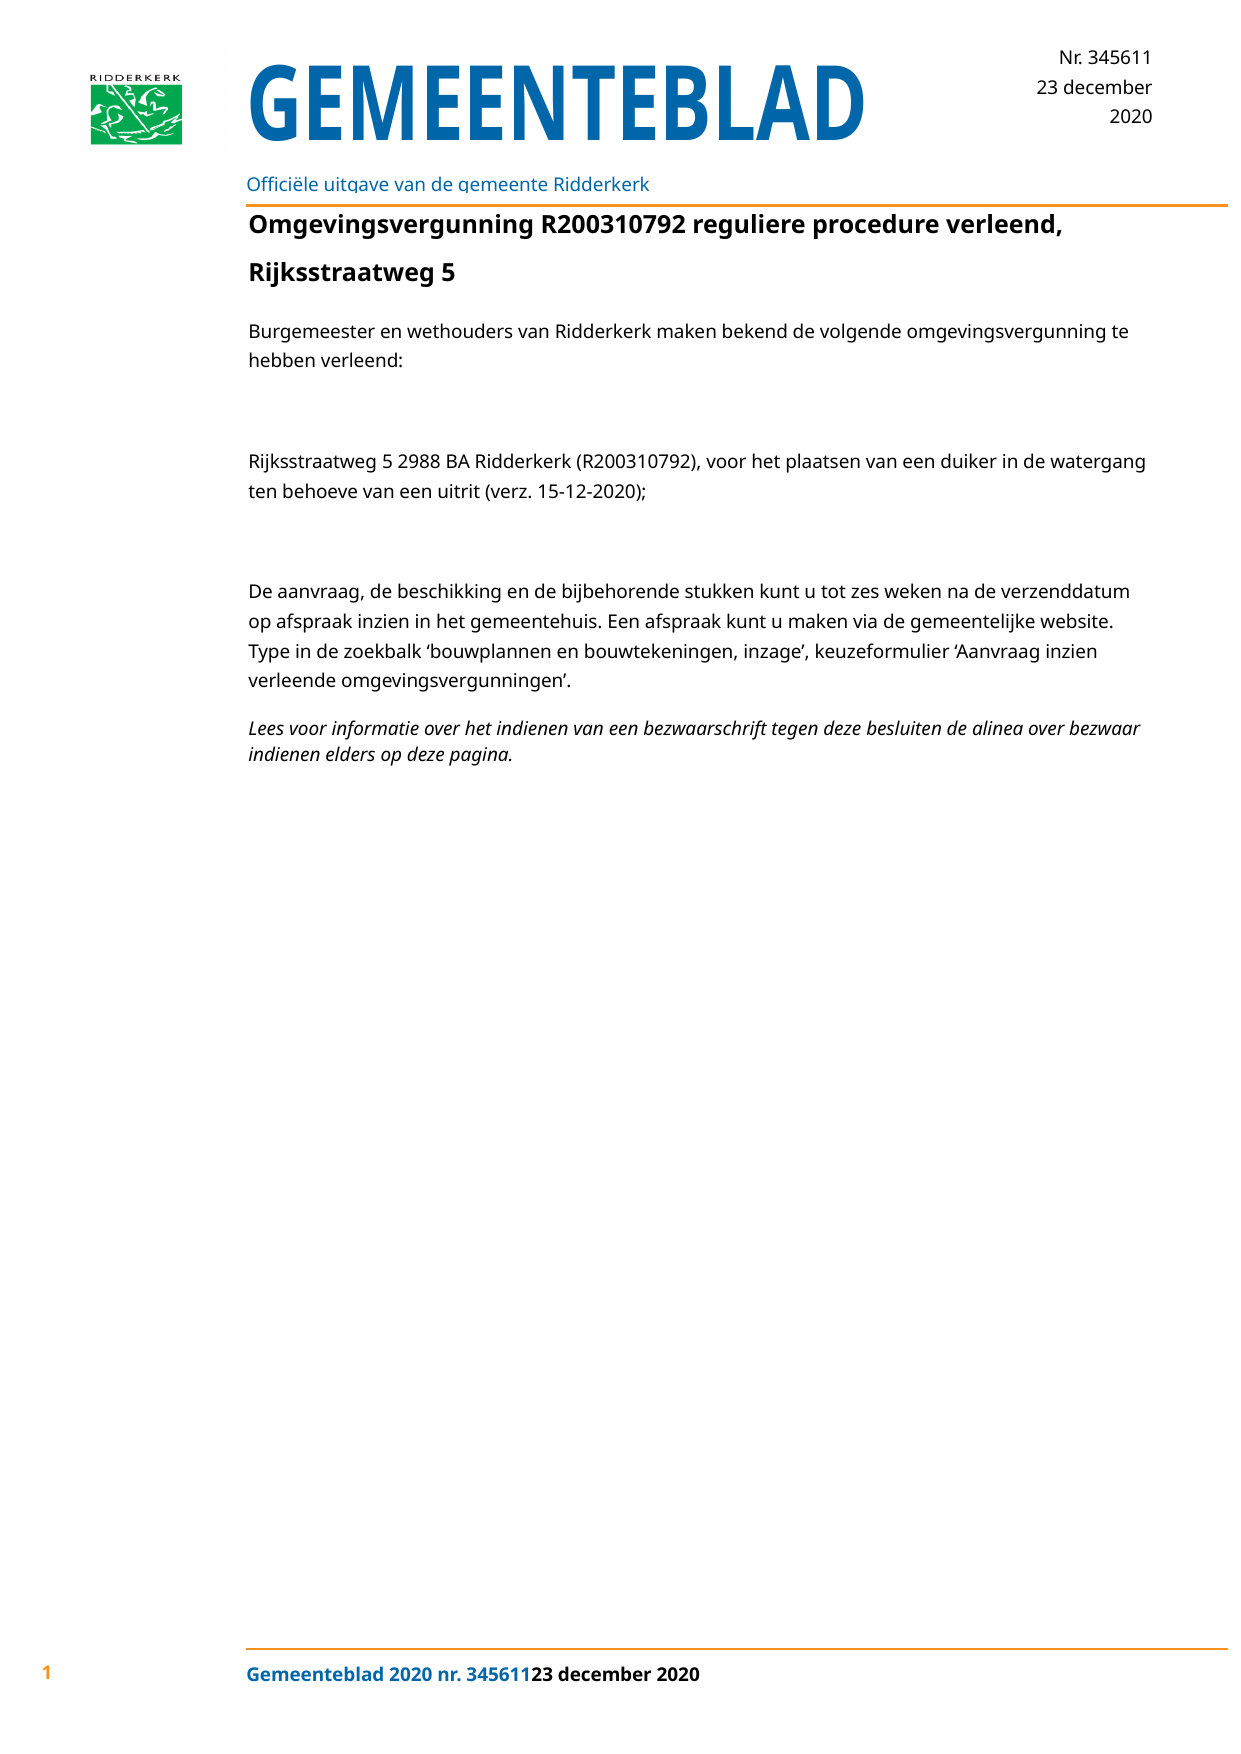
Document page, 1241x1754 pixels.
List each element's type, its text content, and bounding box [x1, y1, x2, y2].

text De aanvraag, de beschikking en de bijbehorende stukken kunt u tot zes weken na de verzenddatum op afspraak inzien in het gemeentehuis. Een afspraak kunt u maken via de gemeentelijke website. Type in de zoekbalk ‘bouwplannen en bouwtekeningen, inzage’, keuzeformulier ‘Aanvraag inzien verleende omgevingsvergunningen’. [248, 579, 1152, 693]
text Omgevingsvergunning R200310792 reguliere procedure verleend, Rijksstraatweg 5 [248, 207, 1152, 288]
text Lees voor informatie over het indienen van een bezwaarschrift tegen deze besluiten de alinea over bezwaar indienen elders op deze pagina. [248, 715, 1152, 767]
picture [41, 47, 231, 172]
text Rijksstraatweg 5 2988 BA Ridderkerk (R200310792), voor het plaatsen van een duiker in de watergang ten behoeve van een uitrit (verz. 15-12-2020); [248, 448, 1152, 504]
text Burgemeester en wethouders van Ridderkerk maken bekend de volgende omgevingsvergunning te hebben verleend: [248, 318, 1152, 373]
